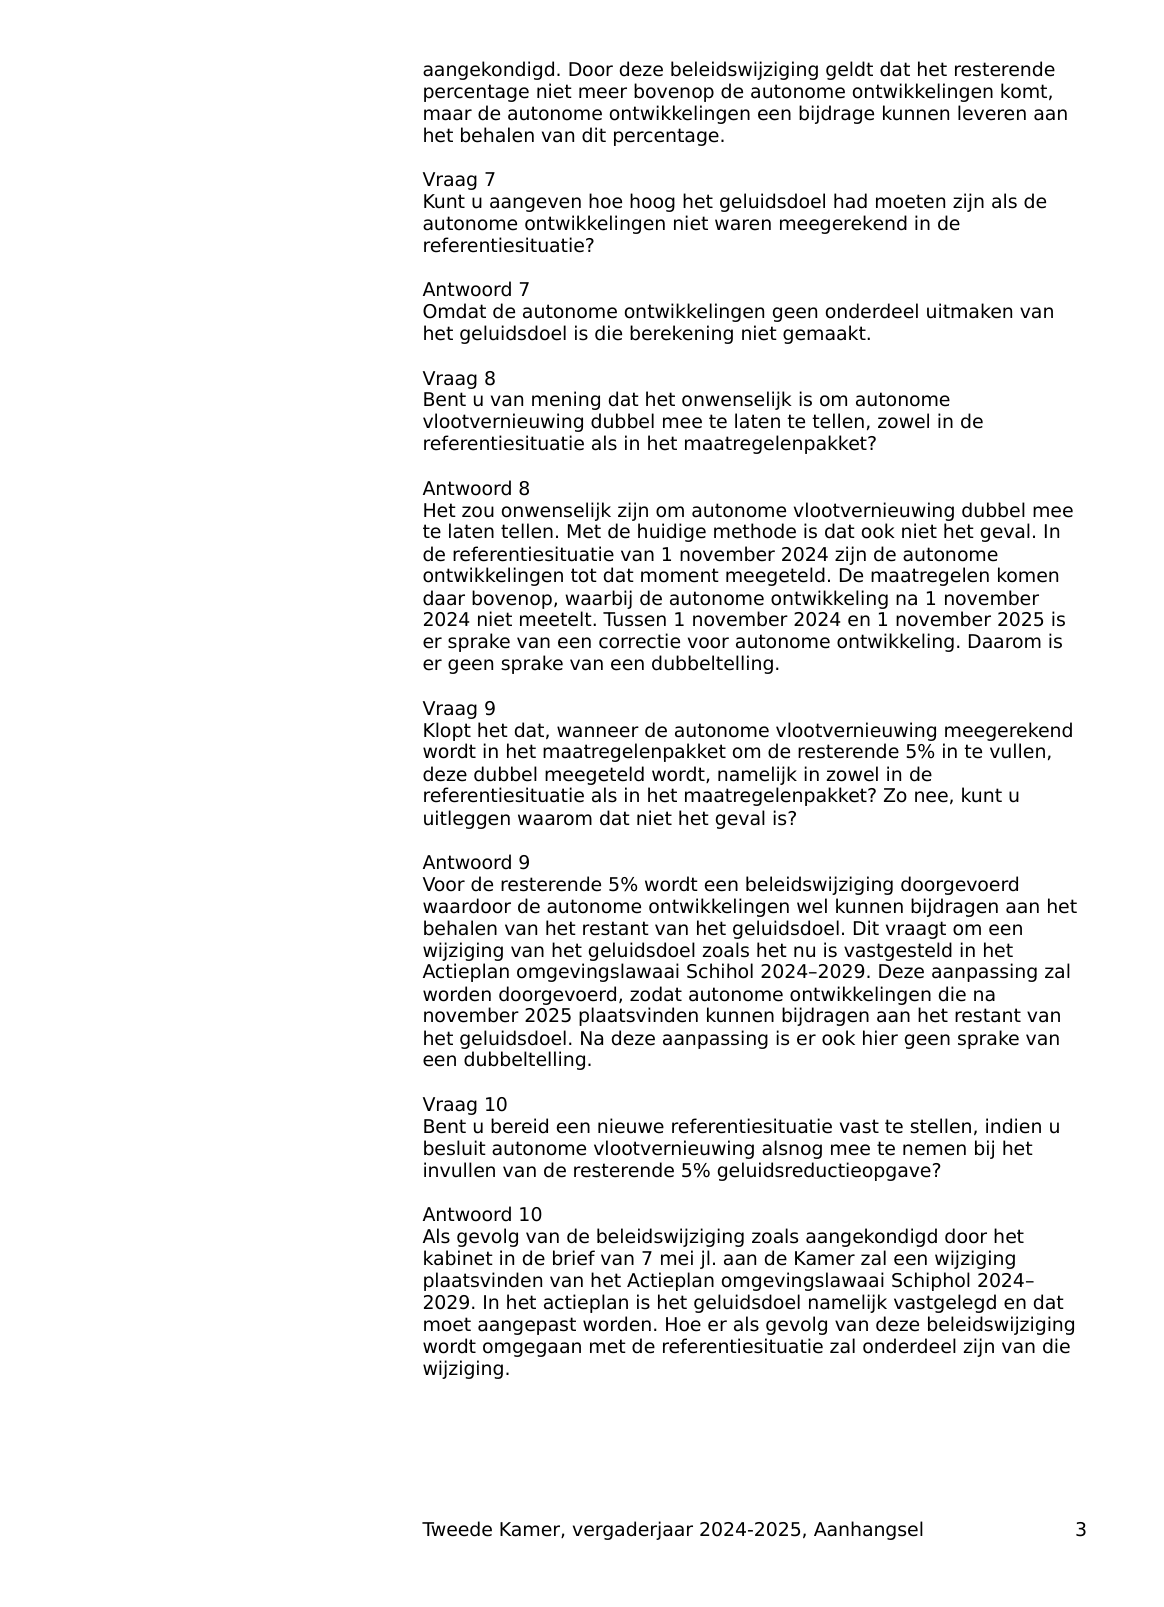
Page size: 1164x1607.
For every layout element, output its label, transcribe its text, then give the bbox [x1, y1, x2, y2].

text Antwoord 10 [422, 1204, 1087, 1226]
text Voor de resterende 5% wordt een beleidswijziging doorgevoerd waardoor de autonome ontwikkelingen wel kunnen bijdragen aan het behalen van het restant van het geluidsdoel. Dit vraagt om een wijziging van het geluidsdoel zoals het nu is vastgesteld in het Actieplan omgevingslawaai Schihol 2024–2029. Deze aanpassing zal worden doorgevoerd, zodat autonome ontwikkelingen die na november 2025 plaatsvinden kunnen bijdragen aan het restant van het geluidsdoel. Na deze aanpassing is er ook hier geen sprake van een dubbeltelling. [422, 873, 1087, 1071]
text Antwoord 7 [422, 279, 1087, 301]
text Vraag 7 [422, 169, 1087, 191]
text Antwoord 8 [422, 477, 1087, 499]
text Omdat de autonome ontwikkelingen geen onderdeel uitmaken van het geluidsdoel is die berekening niet gemaakt. [422, 301, 1087, 345]
text Antwoord 9 [422, 852, 1087, 873]
text Bent u bereid een nieuwe referentiesituatie vast te stellen, indien u besluit autonome vlootvernieuwing alsnog mee te nemen bij het invullen van de resterende 5% geluidsreductieopgave? [422, 1116, 1087, 1181]
text Vraag 8 [422, 367, 1087, 389]
text Bent u van mening dat het onwenselijk is om autonome vlootvernieuwing dubbel mee te laten te tellen, zowel in de referentiesituatie als in het maatregelenpakket? [422, 389, 1087, 455]
text Klopt het dat, wanneer de autonome vlootvernieuwing meegerekend wordt in het maatregelenpakket om de resterende 5% in te vullen, deze dubbel meegeteld wordt, namelijk in zowel in de referentiesituatie als in het maatregelenpakket? Zo nee, kunt u uitleggen waarom dat niet het geval is? [422, 719, 1087, 829]
text Het zou onwenselijk zijn om autonome vlootvernieuwing dubbel mee te laten tellen. Met de huidige methode is dat ook niet het geval. In de referentiesituatie van 1 november 2024 zijn de autonome ontwikkelingen tot dat moment meegeteld. De maatregelen komen daar bovenop, waarbij de autonome ontwikkeling na 1 november 2024 niet meetelt. Tussen 1 november 2024 en 1 november 2025 is er sprake van een correctie voor autonome ontwikkeling. Daarom is er geen sprake van een dubbeltelling. [422, 499, 1087, 675]
text aangekondigd. Door deze beleidswijziging geldt dat het resterende percentage niet meer bovenop de autonome ontwikkelingen komt, maar de autonome ontwikkelingen een bijdrage kunnen leveren aan het behalen van dit percentage. [422, 59, 1087, 147]
text Vraag 9 [422, 697, 1087, 719]
text Vraag 10 [422, 1093, 1087, 1116]
text Als gevolg van de beleidswijziging zoals aangekondigd door het kabinet in de brief van 7 mei jl. aan de Kamer zal een wijziging plaatsvinden van het Actieplan omgevingslawaai Schiphol 2024–2029. In het actieplan is het geluidsdoel namelijk vastgelegd en dat moet aangepast worden. Hoe er als gevolg van deze beleidswijziging wordt omgegaan met de referentiesituatie zal onderdeel zijn van die wijziging. [422, 1226, 1087, 1379]
text Kunt u aangeven hoe hoog het geluidsdoel had moeten zijn als de autonome ontwikkelingen niet waren meegerekend in de referentiesituatie? [422, 191, 1087, 257]
